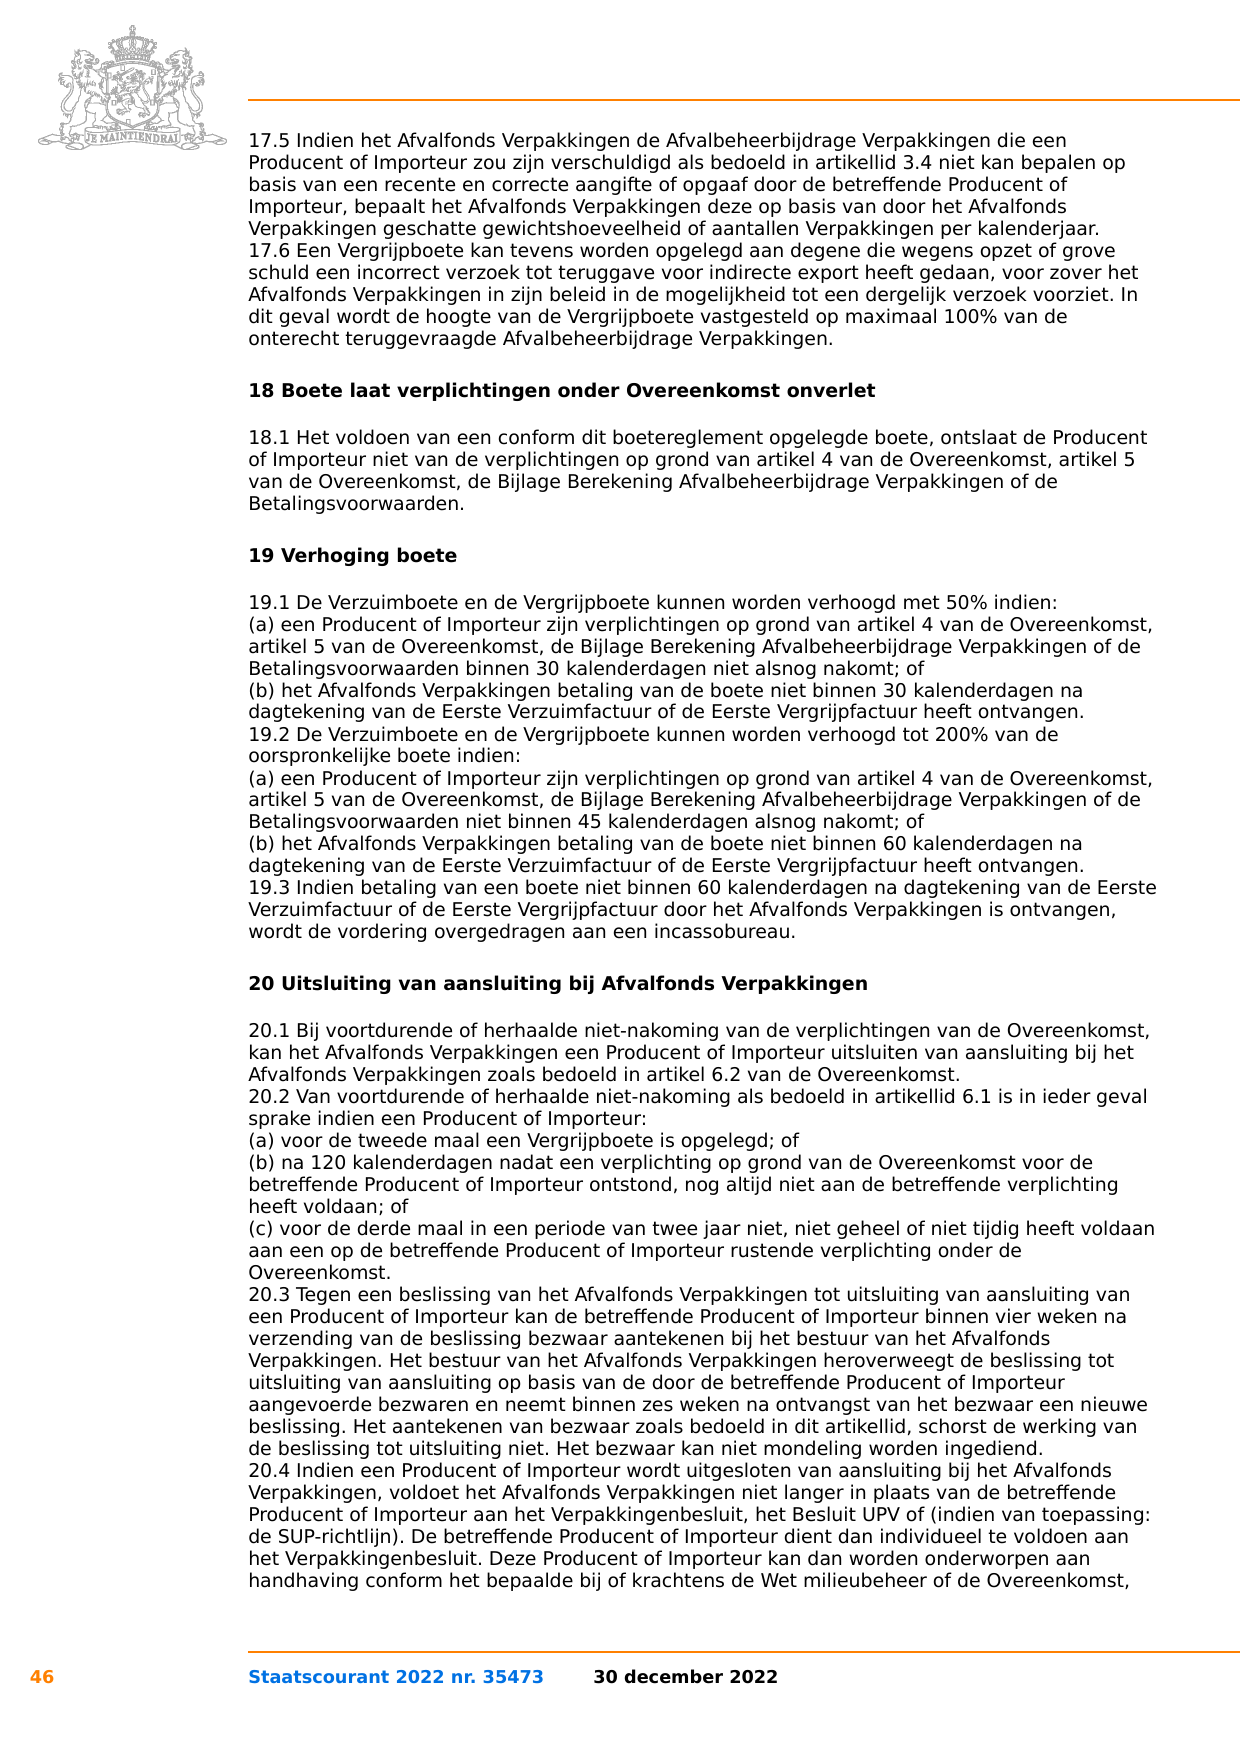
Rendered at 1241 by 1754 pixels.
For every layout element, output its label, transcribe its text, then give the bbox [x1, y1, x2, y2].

text (a) een Producent of Importeur zijn verplichtingen op grond van artikel 4 van de Overeenkomst, artikel 5 van de Overeenkomst, de Bijlage Berekening Afvalbeheerbijdrage Verpakkingen of de Betalingsvoorwaarden niet binnen 45 kalenderdagen alsnog nakomt; of [248, 767, 1163, 833]
subtitle 18 Boete laat verplichtingen onder Overeenkomst onverlet [248, 380, 1163, 402]
text (a) voor de tweede maal een Vergrijpboete is opgelegd; of [248, 1130, 1163, 1152]
text 19.2 De Verzuimboete en de Vergrijpboete kunnen worden verhoogd tot 200% van de oorspronkelijke boete indien: [248, 723, 1163, 767]
text 20.3 Tegen een beslissing van het Afvalfonds Verpakkingen tot uitsluiting van aansluiting van een Producent of Importeur kan de betreffende Producent of Importeur binnen vier weken na verzending van de beslissing bezwaar aantekenen bij het bestuur van het Afvalfonds Verpakkingen. Het bestuur van het Afvalfonds Verpakkingen heroverweegt de beslissing tot uitsluiting van aansluiting op basis van de door de betreffende Producent of Importeur aangevoerde bezwaren en neemt binnen zes weken na ontvangst van het bezwaar een nieuwe beslissing. Het aantekenen van bezwaar zoals bedoeld in dit artikellid, schorst de werking van de beslissing tot uitsluiting niet. Het bezwaar kan niet mondeling worden ingediend. [248, 1284, 1163, 1460]
text (b) het Afvalfonds Verpakkingen betaling van de boete niet binnen 30 kalenderdagen na dagtekening van de Eerste Verzuimfactuur of de Eerste Vergrijpfactuur heeft ontvangen. [248, 679, 1163, 723]
text 18.1 Het voldoen van een conform dit boetereglement opgelegde boete, ontslaat de Producent of Importeur niet van de verplichtingen op grond van artikel 4 van de Overeenkomst, artikel 5 van de Overeenkomst, de Bijlage Berekening Afvalbeheerbijdrage Verpakkingen of de Betalingsvoorwaarden. [248, 427, 1163, 514]
text 20.2 Van voortdurende of herhaalde niet-nakoming als bedoeld in artikellid 6.1 is in ieder geval sprake indien een Producent of Importeur: [248, 1086, 1163, 1130]
text 17.5 Indien het Afvalfonds Verpakkingen de Afvalbeheerbijdrage Verpakkingen die een Producent of Importeur zou zijn verschuldigd als bedoeld in artikellid 3.4 niet kan bepalen op basis van een recente en correcte aangifte of opgaaf door de betreffende Producent of Importeur, bepaalt het Afvalfonds Verpakkingen deze op basis van door het Afvalfonds Verpakkingen geschatte gewichtshoeveelheid of aantallen Verpakkingen per kalenderjaar. [248, 130, 1163, 240]
text 17.6 Een Vergrijpboete kan tevens worden opgelegd aan degene die wegens opzet of grove schuld een incorrect verzoek tot teruggave voor indirecte export heeft gedaan, voor zover het Afvalfonds Verpakkingen in zijn beleid in de mogelijkheid tot een dergelijk verzoek voorziet. In dit geval wordt de hoogte van de Vergrijpboete vastgesteld op maximaal 100% van de onterecht teruggevraagde Afvalbeheerbijdrage Verpakkingen. [248, 240, 1163, 350]
text 19.3 Indien betaling van een boete niet binnen 60 kalenderdagen na dagtekening van de Eerste Verzuimfactuur of de Eerste Vergrijpfactuur door het Afvalfonds Verpakkingen is ontvangen, wordt de vordering overgedragen aan een incassobureau. [248, 877, 1163, 943]
text 19.1 De Verzuimboete en de Vergrijpboete kunnen worden verhoogd met 50% indien: [248, 592, 1163, 613]
subtitle 19 Verhoging boete [248, 544, 1163, 567]
text (a) een Producent of Importeur zijn verplichtingen op grond van artikel 4 van de Overeenkomst, artikel 5 van de Overeenkomst, de Bijlage Berekening Afvalbeheerbijdrage Verpakkingen of de Betalingsvoorwaarden binnen 30 kalenderdagen niet alsnog nakomt; of [248, 613, 1163, 679]
text 20.4 Indien een Producent of Importeur wordt uitgesloten van aansluiting bij het Afvalfonds Verpakkingen, voldoet het Afvalfonds Verpakkingen niet langer in plaats van de betreffende Producent of Importeur aan het Verpakkingenbesluit, het Besluit UPV of (indien van toepassing: de SUP-richtlijn). De betreffende Producent of Importeur dient dan individueel te voldoen aan het Verpakkingenbesluit. Deze Producent of Importeur kan dan worden onderworpen aan handhaving conform het bepaalde bij of krachtens de Wet milieubeheer of de Overeenkomst, [248, 1460, 1163, 1592]
text (b) na 120 kalenderdagen nadat een verplichting op grond van de Overeenkomst voor de betreffende Producent of Importeur ontstond, nog altijd niet aan de betreffende verplichting heeft voldaan; of [248, 1152, 1163, 1218]
text 20.1 Bij voortdurende of herhaalde niet-nakoming van de verplichtingen van de Overeenkomst, kan het Afvalfonds Verpakkingen een Producent of Importeur uitsluiten van aansluiting bij het Afvalfonds Verpakkingen zoals bedoeld in artikel 6.2 van de Overeenkomst. [248, 1020, 1163, 1086]
picture [38, 25, 227, 150]
subtitle 20 Uitsluiting van aansluiting bij Afvalfonds Verpakkingen [248, 973, 1163, 995]
text (c) voor de derde maal in een periode van twee jaar niet, niet geheel of niet tijdig heeft voldaan aan een op de betreffende Producent of Importeur rustende verplichting onder de Overeenkomst. [248, 1218, 1163, 1284]
text (b) het Afvalfonds Verpakkingen betaling van de boete niet binnen 60 kalenderdagen na dagtekening van de Eerste Verzuimfactuur of de Eerste Vergrijpfactuur heeft ontvangen. [248, 833, 1163, 877]
